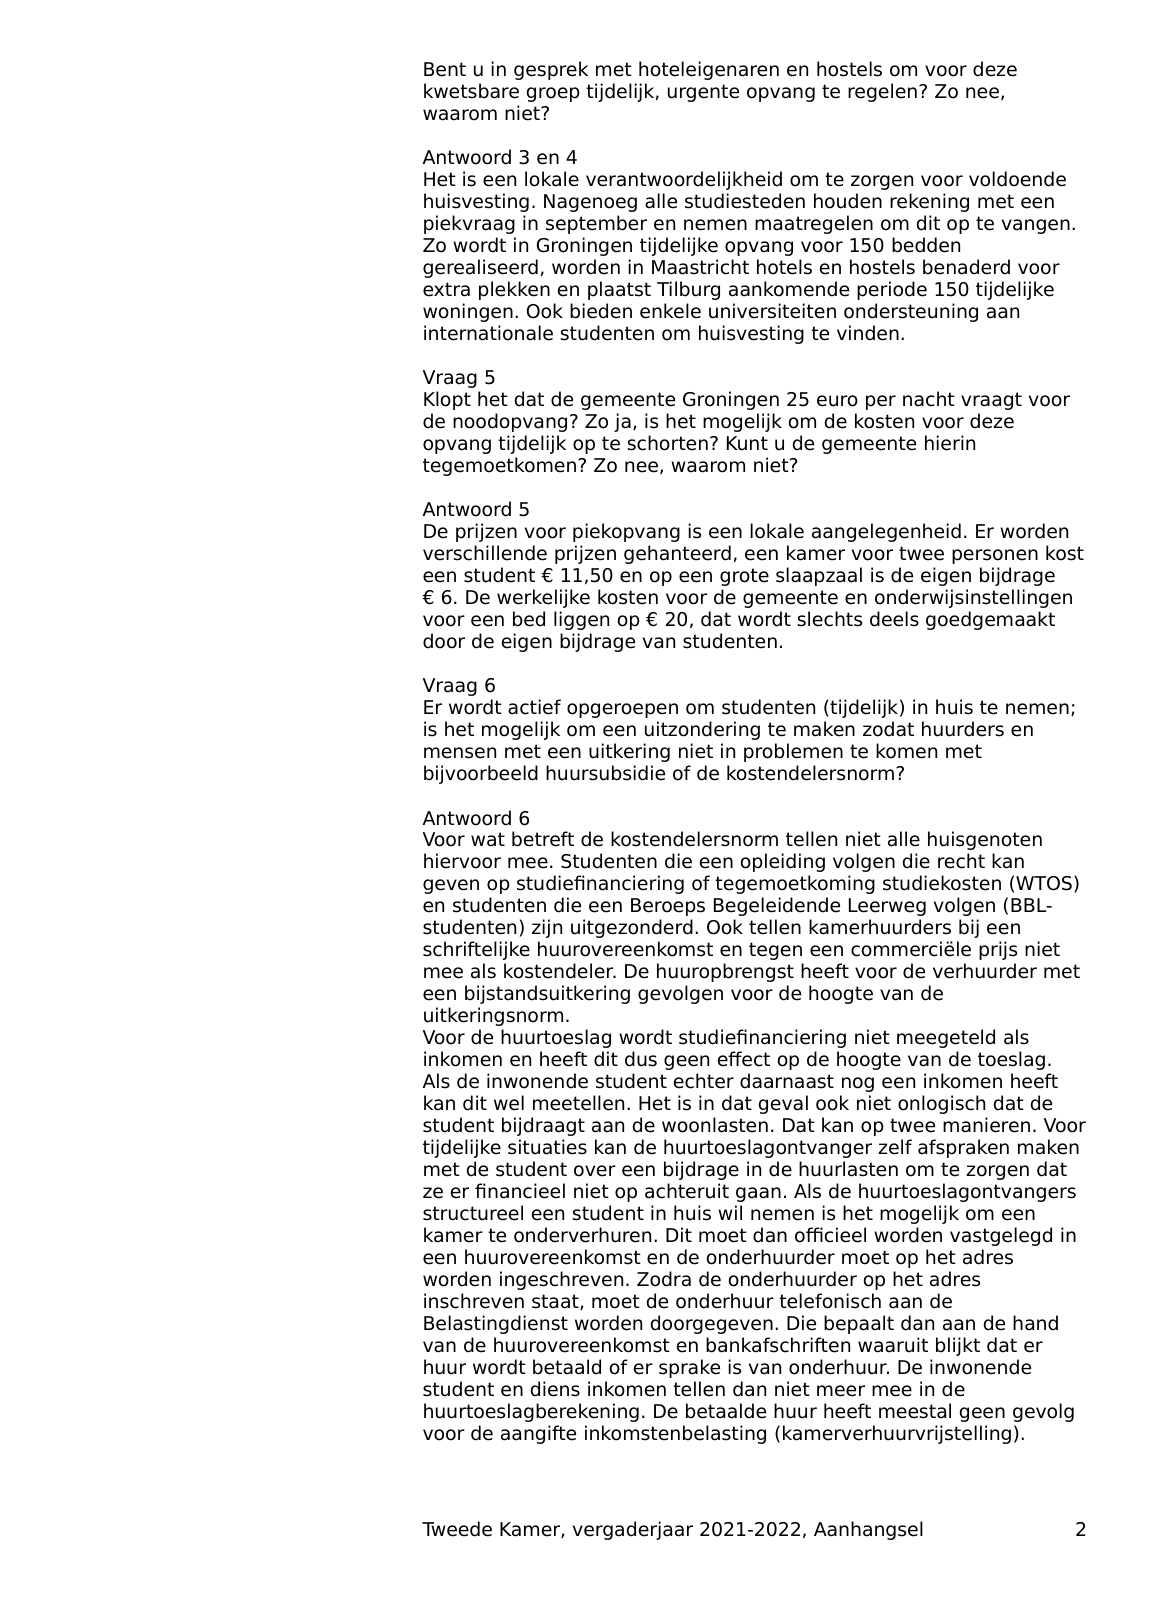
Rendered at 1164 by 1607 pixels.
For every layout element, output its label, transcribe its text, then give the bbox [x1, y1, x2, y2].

text De prijzen voor piekopvang is een lokale aangelegenheid. Er worden verschillende prijzen gehanteerd, een kamer voor twee personen kost een student € 11,50 en op een grote slaapzaal is de eigen bijdrage € 6. De werkelijke kosten voor de gemeente en onderwijsinstellingen voor een bed liggen op € 20, dat wordt slechts deels goedgemaakt door de eigen bijdrage van studenten. [422, 521, 1087, 653]
text Antwoord 3 en 4 [422, 147, 1087, 169]
text Vraag 5 [422, 367, 1087, 389]
text Antwoord 6 [422, 807, 1087, 829]
text Voor wat betreft de kostendelersnorm tellen niet alle huisgenoten hiervoor mee. Studenten die een opleiding volgen die recht kan geven op studiefinanciering of tegemoetkoming studiekosten (WTOS) en studenten die een Beroeps Begeleidende Leerweg volgen (BBL-studenten) zijn uitgezonderd. Ook tellen kamerhuurders bij een schriftelijke huurovereenkomst en tegen een commerciële prijs niet mee als kostendeler. De huuropbrengst heeft voor de verhuurder met een bijstandsuitkering gevolgen voor de hoogte van de uitkeringsnorm. [422, 829, 1087, 1027]
text Er wordt actief opgeroepen om studenten (tijdelijk) in huis te nemen; is het mogelijk om een uitzondering te maken zodat huurders en mensen met een uitkering niet in problemen te komen met bijvoorbeeld huursubsidie of de kostendelersnorm? [422, 697, 1087, 785]
text Antwoord 5 [422, 499, 1087, 521]
text Vraag 6 [422, 675, 1087, 697]
text Het is een lokale verantwoordelijkheid om te zorgen voor voldoende huisvesting. Nagenoeg alle studiesteden houden rekening met een piekvraag in september en nemen maatregelen om dit op te vangen. Zo wordt in Groningen tijdelijke opvang voor 150 bedden gerealiseerd, worden in Maastricht hotels en hostels benaderd voor extra plekken en plaatst Tilburg aankomende periode 150 tijdelijke woningen. Ook bieden enkele universiteiten ondersteuning aan internationale studenten om huisvesting te vinden. [422, 169, 1087, 345]
text Klopt het dat de gemeente Groningen 25 euro per nacht vraagt voor de noodopvang? Zo ja, is het mogelijk om de kosten voor deze opvang tijdelijk op te schorten? Kunt u de gemeente hierin tegemoetkomen? Zo nee, waarom niet? [422, 389, 1087, 477]
text Bent u in gesprek met hoteleigenaren en hostels om voor deze kwetsbare groep tijdelijk, urgente opvang te regelen? Zo nee, waarom niet? [422, 59, 1087, 125]
text Voor de huurtoeslag wordt studiefinanciering niet meegeteld als inkomen en heeft dit dus geen effect op de hoogte van de toeslag. Als de inwonende student echter daarnaast nog een inkomen heeft kan dit wel meetellen. Het is in dat geval ook niet onlogisch dat de student bijdraagt aan de woonlasten. Dat kan op twee manieren. Voor tijdelijke situaties kan de huurtoeslagontvanger zelf afspraken maken met de student over een bijdrage in de huurlasten om te zorgen dat ze er financieel niet op achteruit gaan. Als de huurtoeslagontvangers structureel een student in huis wil nemen is het mogelijk om een kamer te onderverhuren. Dit moet dan officieel worden vastgelegd in een huurovereenkomst en de onderhuurder moet op het adres worden ingeschreven. Zodra de onderhuurder op het adres inschreven staat, moet de onderhuur telefonisch aan de Belastingdienst worden doorgegeven. Die bepaalt dan aan de hand van de huurovereenkomst en bankafschriften waaruit blijkt dat er huur wordt betaald of er sprake is van onderhuur. De inwonende student en diens inkomen tellen dan niet meer mee in de huurtoeslagberekening. De betaalde huur heeft meestal geen gevolg voor de aangifte inkomstenbelasting (kamerverhuurvrijstelling). [422, 1027, 1087, 1445]
